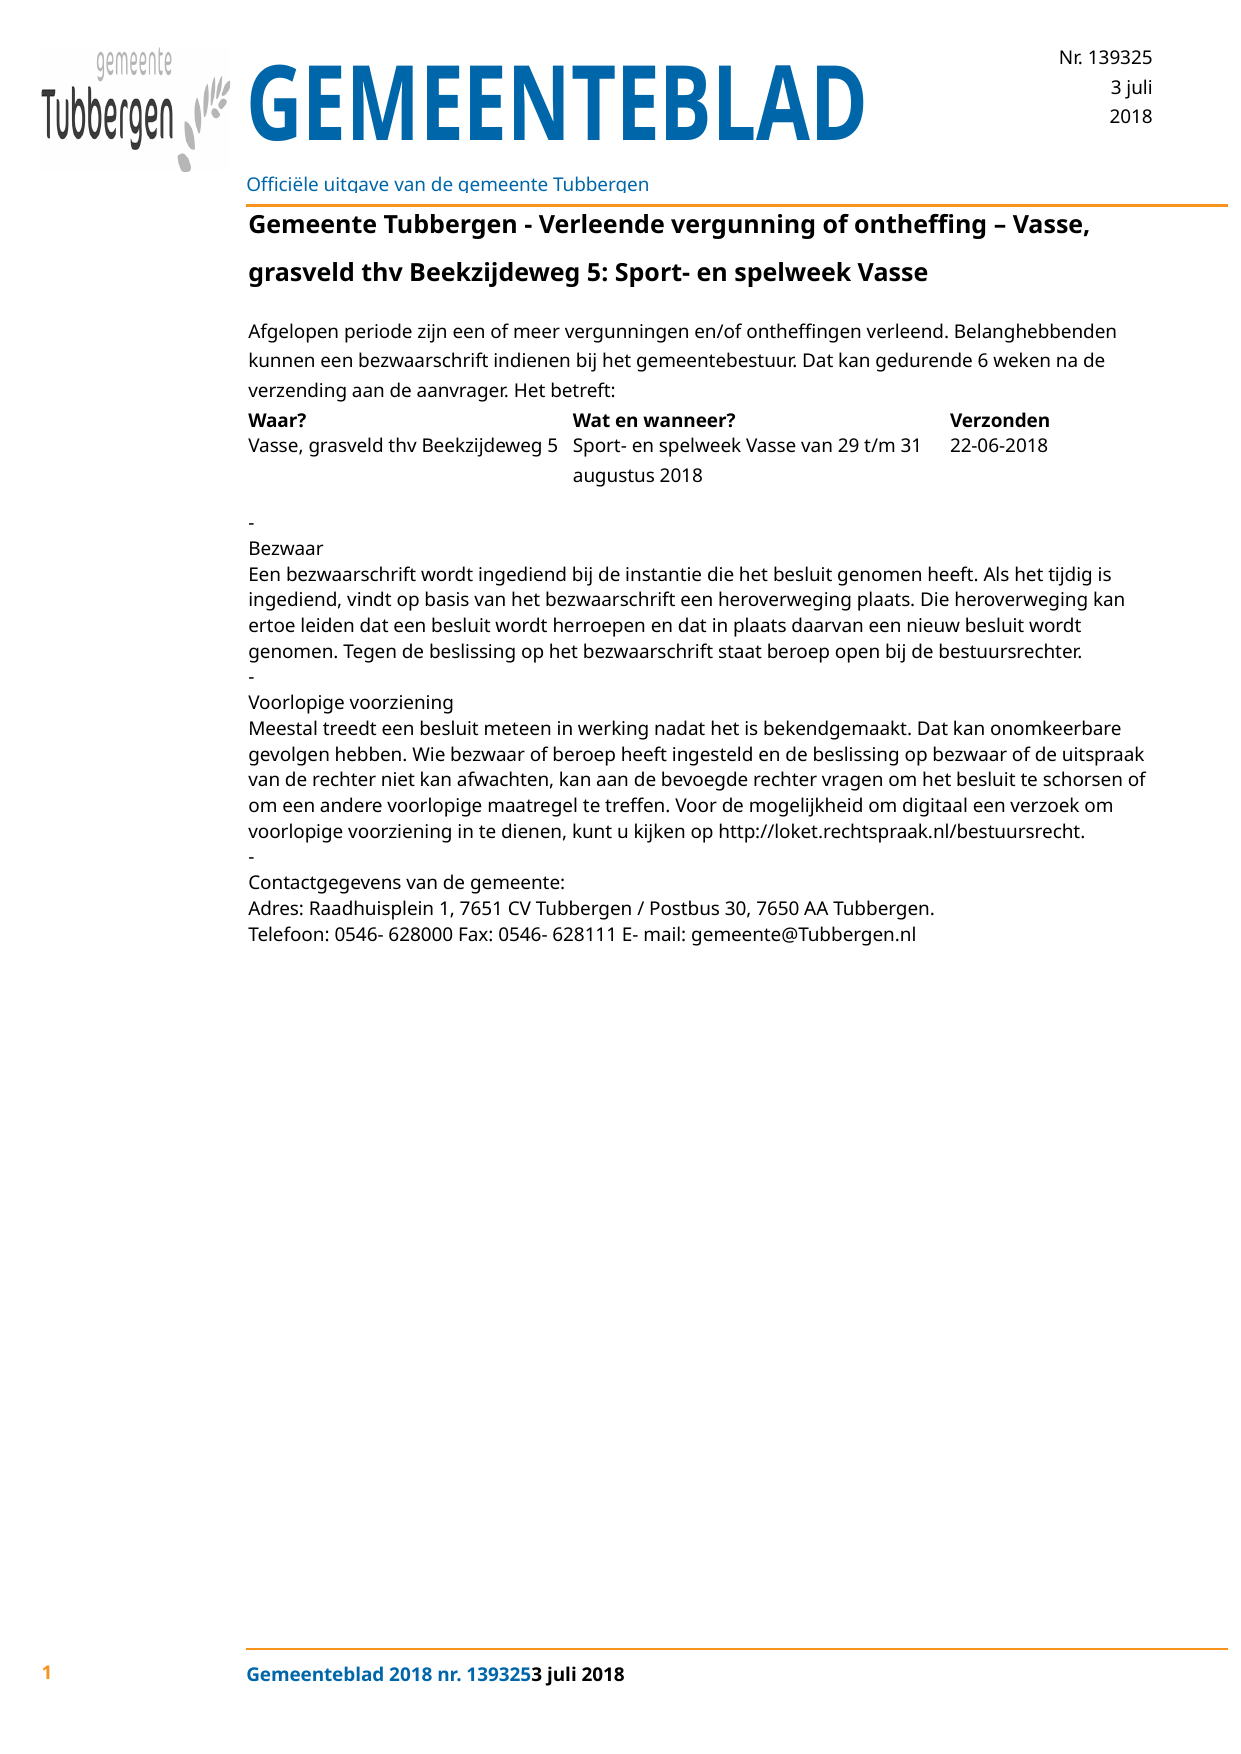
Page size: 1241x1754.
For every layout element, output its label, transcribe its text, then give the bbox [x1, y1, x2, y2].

text Telefoon: 0546- 628000 Fax: 0546- 628111 E- mail: gemeente@Tubbergen.nl [248, 921, 1152, 947]
text - [248, 509, 1152, 535]
table_header Verzonden [950, 407, 1152, 432]
text Voorlopige voorziening [248, 689, 1152, 715]
text Afgelopen periode zijn een of meer vergunningen en/of ontheffingen verleend. Belanghebbenden kunnen een bezwaarschrift indienen bij het gemeentebestuur. Dat kan gedurende 6 weken na de verzending aan de aanvrager. Het betreft: [248, 318, 1152, 403]
text Een bezwaarschrift wordt ingediend bij de instantie die het besluit genomen heeft. Als het tijdig is ingediend, vindt op basis van het bezwaarschrift een heroverweging plaats. Die heroverweging kan ertoe leiden dat een besluit wordt herroepen en dat in plaats daarvan een nieuw besluit wordt genomen. Tegen de beslissing op het bezwaarschrift staat beroep open bij de bestuursrechter. [248, 561, 1152, 664]
table_header Waar? [248, 407, 573, 432]
table_cell Sport- en spelweek Vasse van 29 t/m 31 augustus 2018 [573, 433, 950, 488]
text Bezwaar [248, 535, 1152, 561]
table_cell Vasse, grasveld thv Beekzijdeweg 5 [248, 433, 573, 488]
text Contactgegevens van de gemeente: [248, 869, 1152, 895]
text - [248, 844, 1152, 869]
picture [41, 47, 231, 172]
table_cell 22-06-2018 [950, 433, 1152, 488]
text - [248, 664, 1152, 689]
table_header Wat en wanneer? [573, 407, 950, 432]
text Meestal treedt een besluit meteen in werking nadat het is bekendgemaakt. Dat kan onomkeerbare gevolgen hebben. Wie bezwaar of beroep heeft ingesteld en de beslissing op bezwaar of de uitspraak van de rechter niet kan afwachten, kan aan de bevoegde rechter vragen om het besluit te schorsen of om een andere voorlopige maatregel te treffen. Voor de mogelijkheid om digitaal een verzoek om voorlopige voorziening in te dienen, kunt u kijken op http://loket.rechtspraak.nl/bestuursrecht. [248, 715, 1152, 844]
text Adres: Raadhuisplein 1, 7651 CV Tubbergen / Postbus 30, 7650 AA Tubbergen. [248, 895, 1152, 921]
text Gemeente Tubbergen - Verleende vergunning of ontheffing – Vasse, grasveld thv Beekzijdeweg 5: Sport- en spelweek Vasse [248, 207, 1152, 288]
